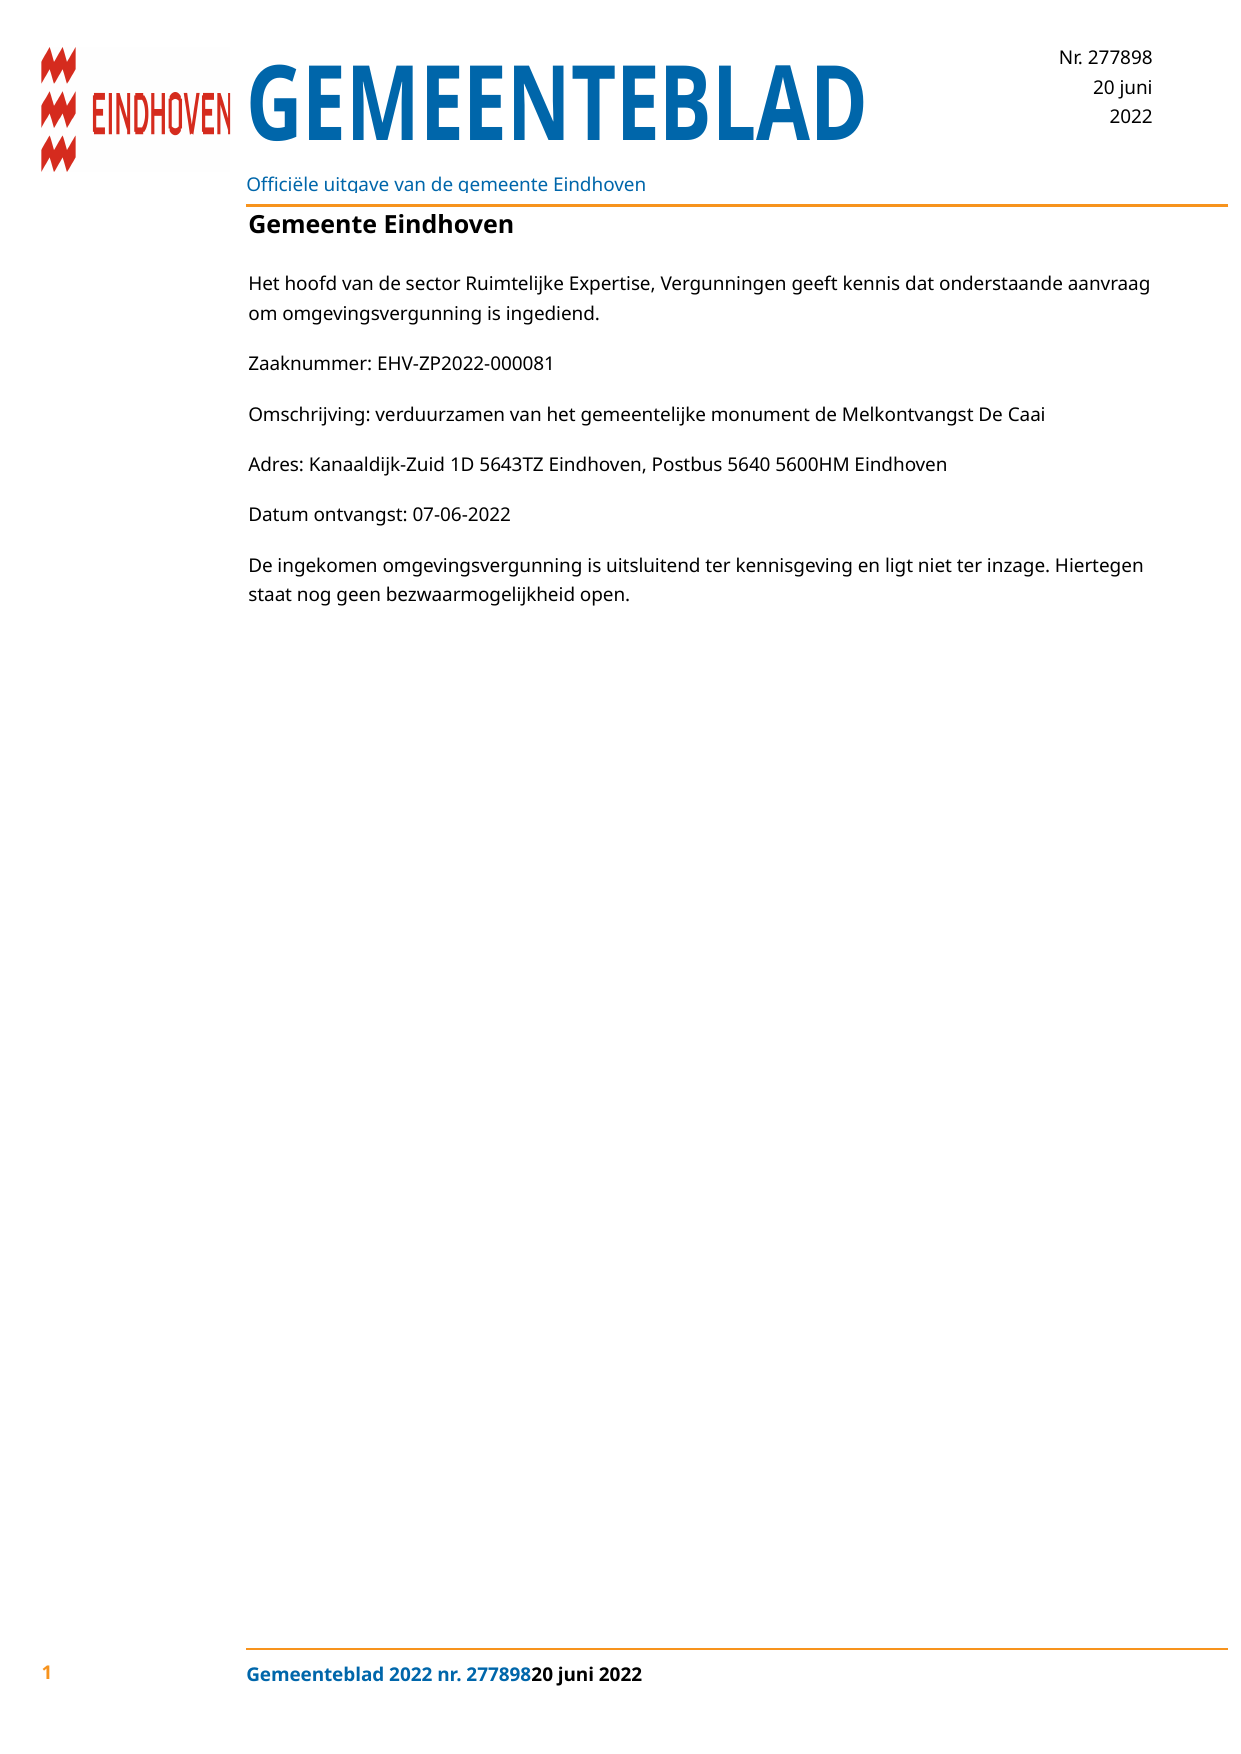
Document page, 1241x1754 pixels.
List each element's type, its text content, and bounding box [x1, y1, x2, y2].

text Datum ontvangst: 07-06-2022 [248, 502, 1152, 527]
picture [41, 47, 231, 172]
text Omschrijving: verduurzamen van het gemeentelijke monument de Melkontvangst De Caai [248, 401, 1152, 426]
text De ingekomen omgevingsvergunning is uitsluitend ter kennisgeving en ligt niet ter inzage. Hiertegen staat nog geen bezwaarmogelijkheid open. [248, 552, 1152, 607]
text Adres: Kanaaldijk-Zuid 1D 5643TZ Eindhoven, Postbus 5640 5600HM Eindhoven [248, 451, 1152, 477]
text Het hoofd van de sector Ruimtelijke Expertise, Vergunningen geeft kennis dat onderstaande aanvraag om omgevingsvergunning is ingediend. [248, 270, 1152, 326]
text Zaaknummer: EHV-ZP2022-000081 [248, 350, 1152, 376]
text Gemeente Eindhoven [248, 207, 1152, 241]
